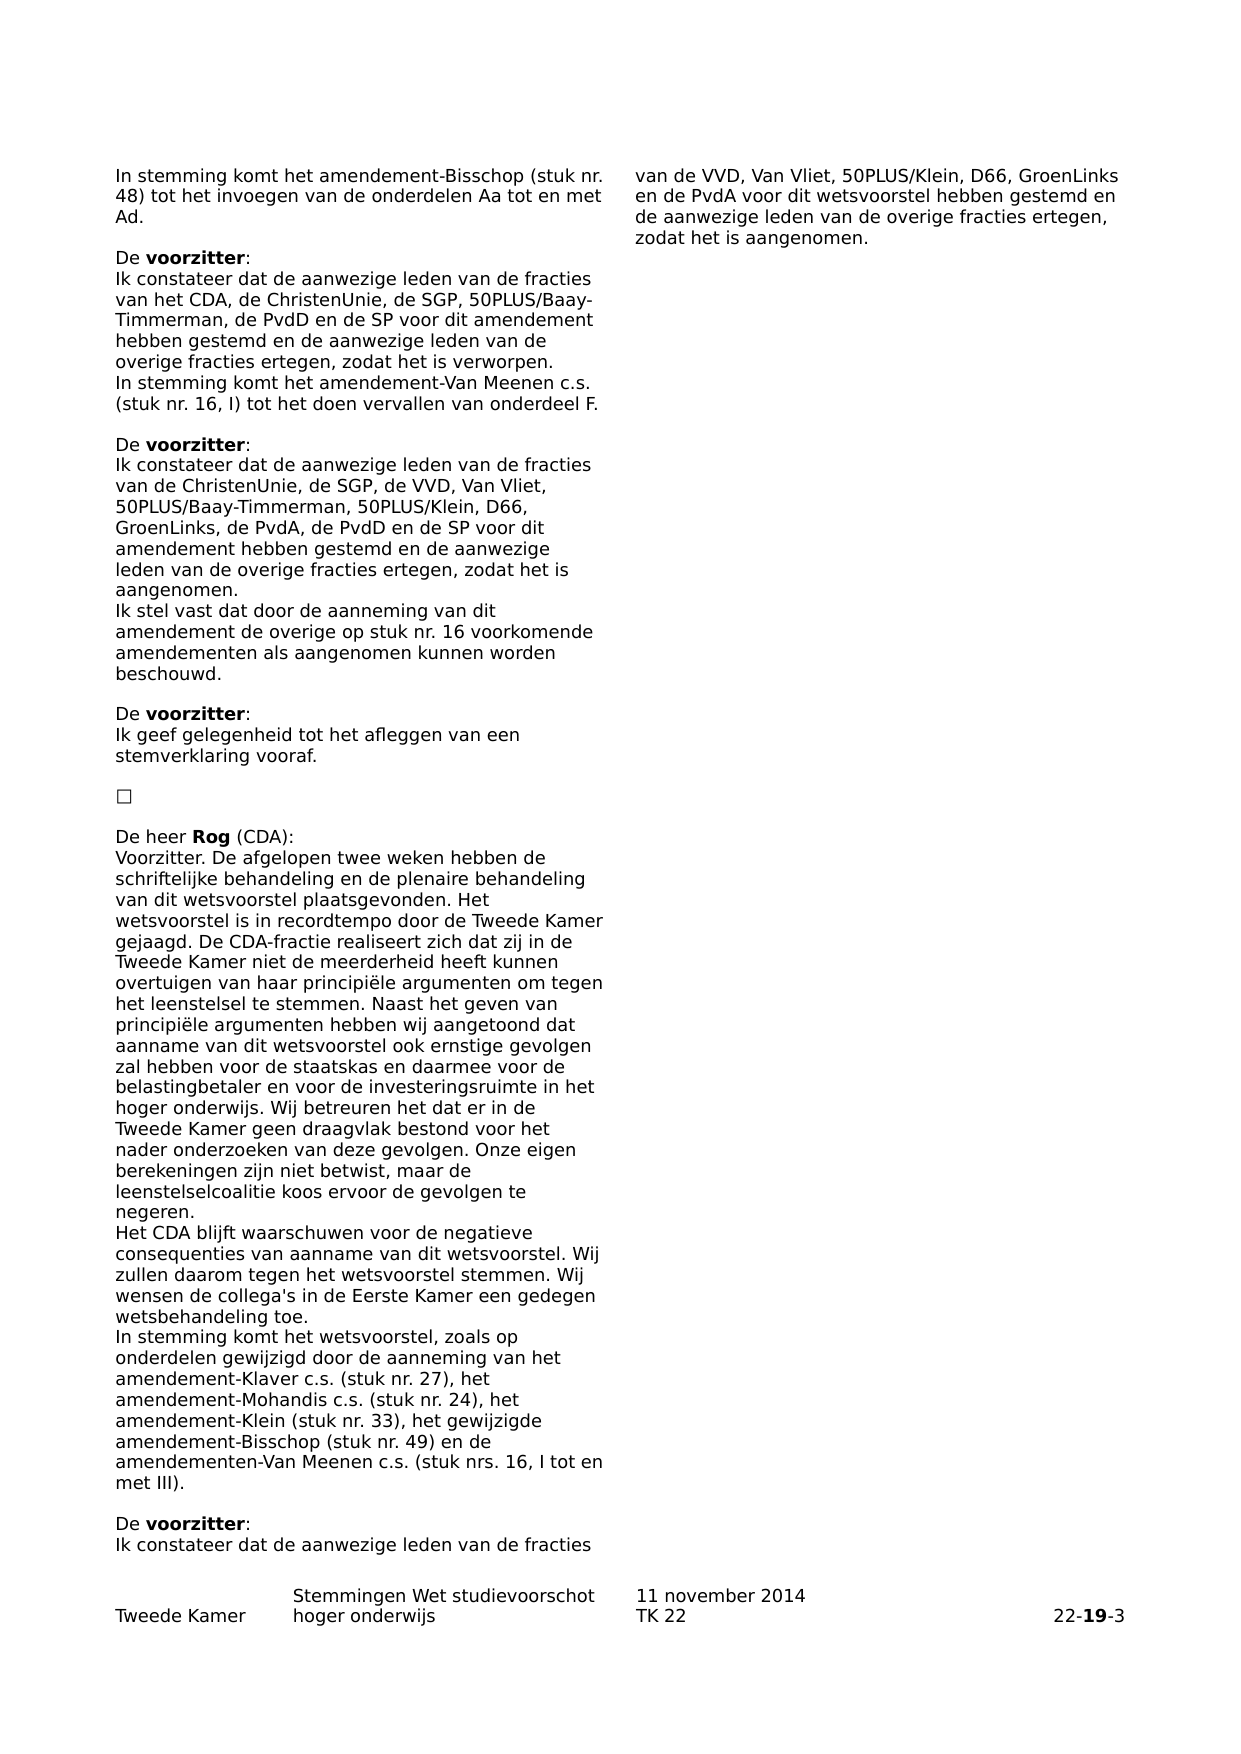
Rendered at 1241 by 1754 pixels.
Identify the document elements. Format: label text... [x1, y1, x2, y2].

text Ik constateer dat de aanwezige leden van de fracties van het CDA, de ChristenUnie, de SGP, 50PLUS/Baay-Timmerman, de PvdD en de SP voor dit amendement hebben gestemd en de aanwezige leden van de overige fracties ertegen, zodat het is verworpen. [115, 268, 605, 373]
text De voorzitter: [115, 704, 605, 725]
text De voorzitter: [115, 248, 605, 268]
text In stemming komt het amendement-Van Meenen c.s. (stuk nr. 16, I) tot het doen vervallen van onderdeel F. [115, 373, 605, 414]
text van de VVD, Van Vliet, 50PLUS/Klein, D66, GroenLinks en de PvdA voor dit wetsvoorstel hebben gestemd en de aanwezige leden van de overige fracties ertegen, zodat het is aangenomen. [635, 165, 1125, 249]
text De heer Rog (CDA): [115, 827, 605, 848]
text Ik constateer dat de aanwezige leden van de fracties van de ChristenUnie, de SGP, de VVD, Van Vliet, 50PLUS/Baay-Timmerman, 50PLUS/Klein, D66, GroenLinks, de PvdA, de PvdD en de SP voor dit amendement hebben gestemd en de aanwezige leden van de overige fracties ertegen, zodat het is aangenomen. [115, 455, 605, 601]
text In stemming komt het amendement-Bisschop (stuk nr. 48) tot het invoegen van de onderdelen Aa tot en met Ad. [115, 165, 605, 228]
text De voorzitter: [115, 1514, 605, 1535]
text Ik stel vast dat door de aanneming van dit amendement de overige op stuk nr. 16 voorkomende amendementen als aangenomen kunnen worden beschouwd. [115, 601, 605, 684]
text Ik geef gelegenheid tot het afleggen van een stemverklaring vooraf. [115, 725, 605, 767]
text ⬜ [115, 787, 605, 807]
text De voorzitter: [115, 434, 605, 455]
text In stemming komt het wetsvoorstel, zoals op onderdelen gewijzigd door de aanneming van het amendement-Klaver c.s. (stuk nr. 27), het amendement-Mohandis c.s. (stuk nr. 24), het amendement-Klein (stuk nr. 33), het gewijzigde amendement-Bisschop (stuk nr. 49) en de amendementen-Van Meenen c.s. (stuk nrs. 16, I tot en met III). [115, 1327, 605, 1494]
text Voorzitter. De afgelopen twee weken hebben de schriftelijke behandeling en de plenaire behandeling van dit wetsvoorstel plaatsgevonden. Het wetsvoorstel is in recordtempo door de Tweede Kamer gejaagd. De CDA-fractie realiseert zich dat zij in de Tweede Kamer niet de meerderheid heeft kunnen overtuigen van haar principiële argumenten om tegen het leenstelsel te stemmen. Naast het geven van principiële argumenten hebben wij aangetoond dat aanname van dit wetsvoorstel ook ernstige gevolgen zal hebben voor de staatskas en daarmee voor de belastingbetaler en voor de investeringsruimte in het hoger onderwijs. Wij betreuren het dat er in de Tweede Kamer geen draagvlak bestond voor het nader onderzoeken van deze gevolgen. Onze eigen berekeningen zijn niet betwist, maar de leenstelselcoalitie koos ervoor de gevolgen te negeren. [115, 848, 605, 1223]
text Ik constateer dat de aanwezige leden van de fracties [115, 1535, 605, 1556]
text Het CDA blijft waarschuwen voor de negatieve consequenties van aanname van dit wetsvoorstel. Wij zullen daarom tegen het wetsvoorstel stemmen. Wij wensen de collega's in de Eerste Kamer een gedegen wetsbehandeling toe. [115, 1223, 605, 1327]
